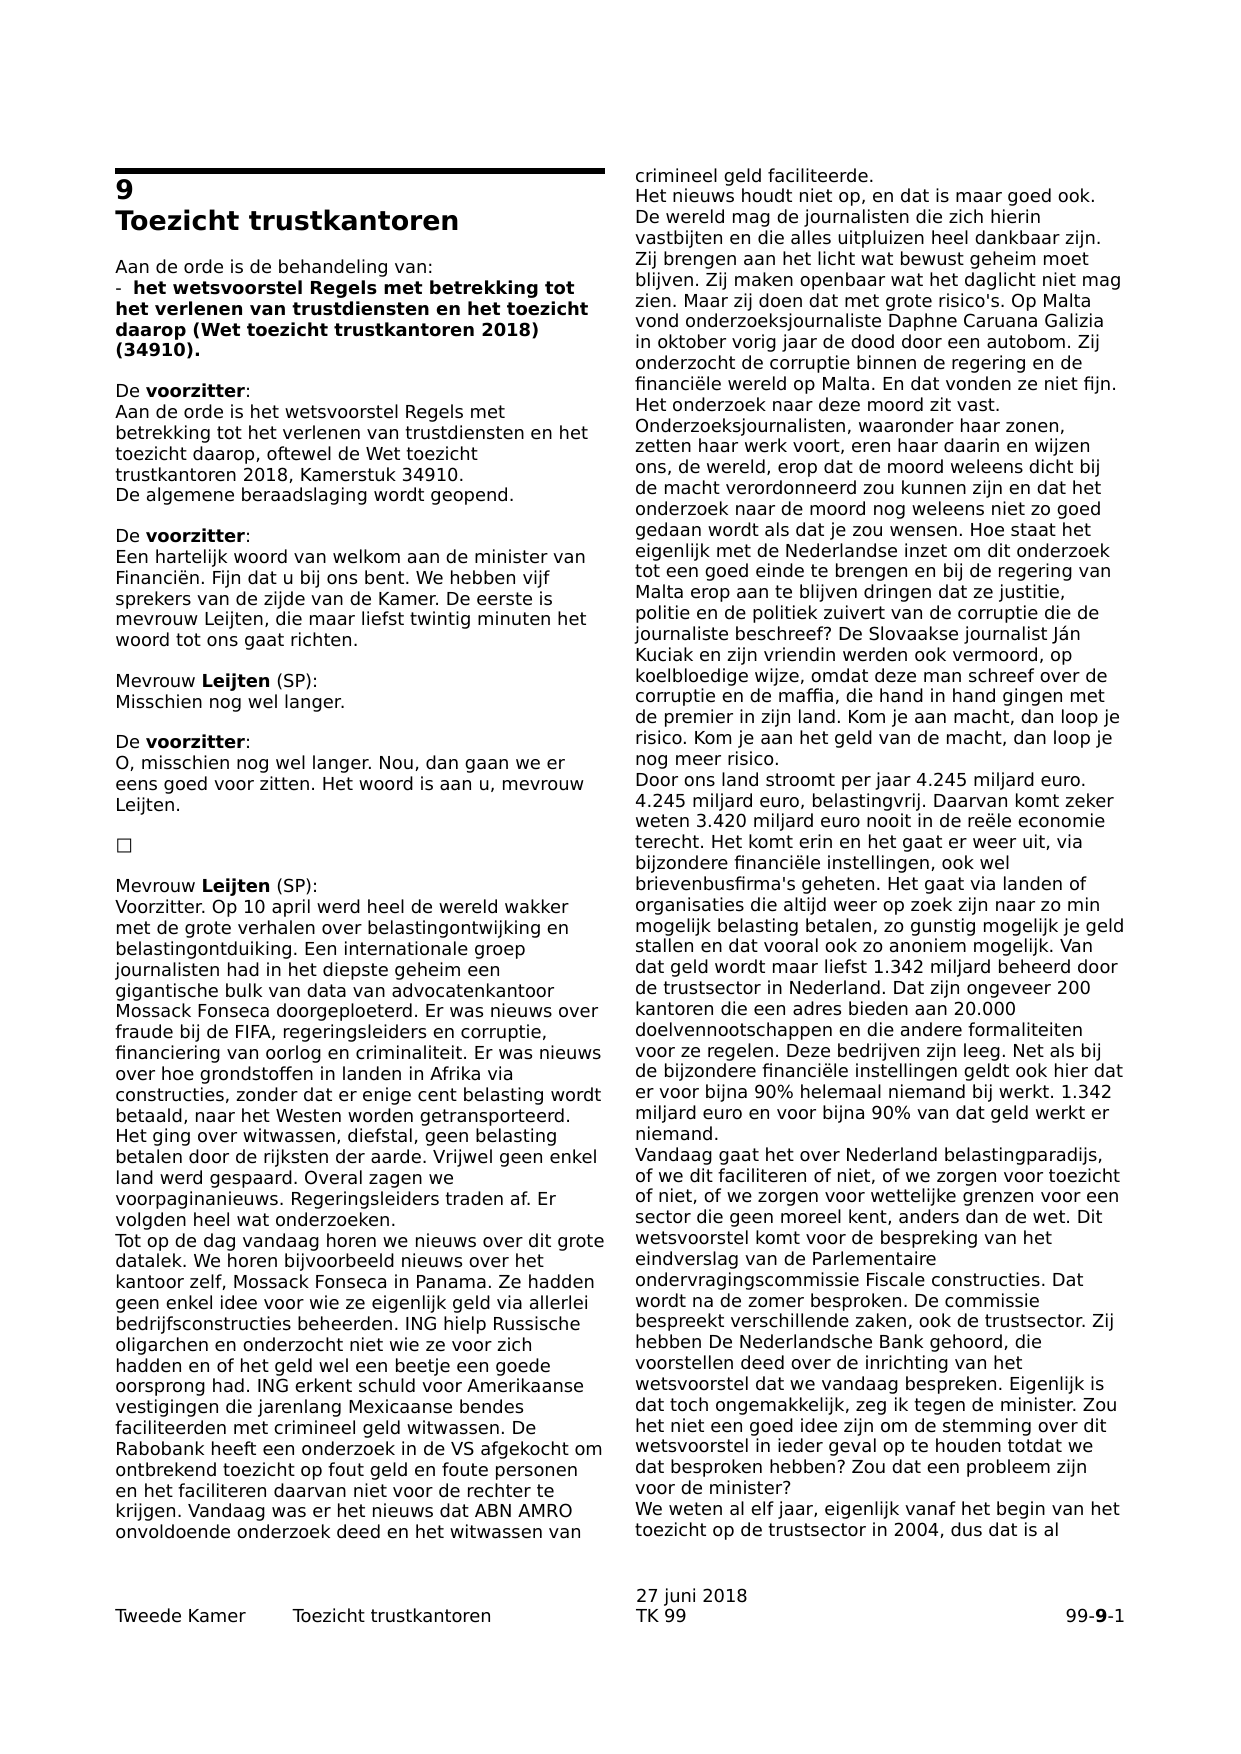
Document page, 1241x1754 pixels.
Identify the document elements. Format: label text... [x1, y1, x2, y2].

text O, misschien nog wel langer. Nou, dan gaan we er eens goed voor zitten. Het woord is aan u, mevrouw Leijten. [115, 753, 605, 816]
text We weten al elf jaar, eigenlijk vanaf het begin van het toezicht op de trustsector in 2004, dus dat is al [635, 1499, 1125, 1540]
title 9 Toezicht trustkantoren [115, 174, 605, 237]
text Een hartelijk woord van welkom aan de minister van Financiën. Fijn dat u bij ons bent. We hebben vijf sprekers van de zijde van de Kamer. De eerste is mevrouw Leijten, die maar liefst twintig minuten het woord tot ons gaat richten. [115, 547, 605, 651]
text Door ons land stroomt per jaar 4.245 miljard euro. 4.245 miljard euro, belastingvrij. Daarvan komt zeker weten 3.420 miljard euro nooit in de reële economie terecht. Het komt erin en het gaat er weer uit, via bijzondere financiële instellingen, ook wel brievenbusfirma's geheten. Het gaat via landen of organisaties die altijd weer op zoek zijn naar zo min mogelijk belasting betalen, zo gunstig mogelijk je geld stallen en dat vooral ook zo anoniem mogelijk. Van dat geld wordt maar liefst 1.342 miljard beheerd door de trustsector in Nederland. Dat zijn ongeveer 200 kantoren die een adres bieden aan 20.000 doelvennootschappen en die andere formaliteiten voor ze regelen. Deze bedrijven zijn leeg. Net als bij de bijzondere financiële instellingen geldt ook hier dat er voor bijna 90% helemaal niemand bij werkt. 1.342 miljard euro en voor bijna 90% van dat geld werkt er niemand. [635, 769, 1125, 1144]
text Misschien nog wel langer. [115, 692, 605, 712]
text De algemene beraadslaging wordt geopend. [115, 485, 605, 506]
text Voorzitter. Op 10 april werd heel de wereld wakker met de grote verhalen over belastingontwijking en belastingontduiking. Een internationale groep journalisten had in het diepste geheim een gigantische bulk van data van advocatenkantoor Mossack Fonseca doorgeploeterd. Er was nieuws over fraude bij de FIFA, regeringsleiders en corruptie, financiering van oorlog en criminaliteit. Er was nieuws over hoe grondstoffen in landen in Afrika via constructies, zonder dat er enige cent belasting wordt betaald, naar het Westen worden getransporteerd. Het ging over witwassen, diefstal, geen belasting betalen door de rijksten der aarde. Vrijwel geen enkel land werd gespaard. Overal zagen we voorpaginanieuws. Regeringsleiders traden af. Er volgden heel wat onderzoeken. [115, 897, 605, 1230]
text Tot op de dag vandaag horen we nieuws over dit grote datalek. We horen bijvoorbeeld nieuws over het kantoor zelf, Mossack Fonseca in Panama. Ze hadden geen enkel idee voor wie ze eigenlijk geld via allerlei bedrijfsconstructies beheerden. ING hielp Russische oligarchen en onderzocht niet wie ze voor zich hadden en of het geld wel een beetje een goede oorsprong had. ING erkent schuld voor Amerikaanse vestigingen die jarenlang Mexicaanse bendes faciliteerden met crimineel geld witwassen. De Rabobank heeft een onderzoek in de VS afgekocht om ontbrekend toezicht op fout geld en foute personen en het faciliteren daarvan niet voor de rechter te krijgen. Vandaag was er het nieuws dat ABN AMRO onvoldoende onderzoek deed en het witwassen van [115, 1230, 605, 1543]
list het wetsvoorstel Regels met betrekking tot het verlenen van trustdiensten en het toezicht daarop (Wet toezicht trustkantoren 2018) (34910). [115, 278, 605, 361]
text Het nieuws houdt niet op, en dat is maar goed ook. De wereld mag de journalisten die zich hierin vastbijten en die alles uitpluizen heel dankbaar zijn. Zij brengen aan het licht wat bewust geheim moet blijven. Zij maken openbaar wat het daglicht niet mag zien. Maar zij doen dat met grote risico's. Op Malta vond onderzoeksjournaliste Daphne Caruana Galizia in oktober vorig jaar de dood door een autobom. Zij onderzocht de corruptie binnen de regering en de financiële wereld op Malta. En dat vonden ze niet fijn. Het onderzoek naar deze moord zit vast. Onderzoeksjournalisten, waaronder haar zonen, zetten haar werk voort, eren haar daarin en wijzen ons, de wereld, erop dat de moord weleens dicht bij de macht verordonneerd zou kunnen zijn en dat het onderzoek naar de moord nog weleens niet zo goed gedaan wordt als dat je zou wensen. Hoe staat het eigenlijk met de Nederlandse inzet om dit onderzoek tot een goed einde te brengen en bij de regering van Malta erop aan te blijven dringen dat ze justitie, politie en de politiek zuivert van de corruptie die de journaliste beschreef? De Slovaakse journalist Ján Kuciak en zijn vriendin werden ook vermoord, op koelbloedige wijze, omdat deze man schreef over de corruptie en de maffia, die hand in hand gingen met de premier in zijn land. Kom je aan macht, dan loop je risico. Kom je aan het geld van de macht, dan loop je nog meer risico. [635, 186, 1125, 769]
text Mevrouw Leijten (SP): [115, 876, 605, 897]
text ⬜ [115, 836, 605, 856]
text Mevrouw Leijten (SP): [115, 671, 605, 692]
text Aan de orde is de behandeling van: [115, 257, 605, 278]
text De voorzitter: [115, 732, 605, 753]
text De voorzitter: [115, 526, 605, 547]
text Aan de orde is het wetsvoorstel Regels met betrekking tot het verlenen van trustdiensten en het toezicht daarop, oftewel de Wet toezicht trustkantoren 2018, Kamerstuk 34910. [115, 402, 605, 485]
text Vandaag gaat het over Nederland belastingparadijs, of we dit faciliteren of niet, of we zorgen voor toezicht of niet, of we zorgen voor wettelijke grenzen voor een sector die geen moreel kent, anders dan de wet. Dit wetsvoorstel komt voor de bespreking van het eindverslag van de Parlementaire ondervragingscommissie Fiscale constructies. Dat wordt na de zomer besproken. De commissie bespreekt verschillende zaken, ook de trustsector. Zij hebben De Nederlandsche Bank gehoord, die voorstellen deed over de inrichting van het wetsvoorstel dat we vandaag bespreken. Eigenlijk is dat toch ongemakkelijk, zeg ik tegen de minister. Zou het niet een goed idee zijn om de stemming over dit wetsvoorstel in ieder geval op te houden totdat we dat besproken hebben? Zou dat een probleem zijn voor de minister? [635, 1144, 1125, 1499]
text De voorzitter: [115, 381, 605, 402]
text crimineel geld faciliteerde. [635, 165, 1125, 186]
